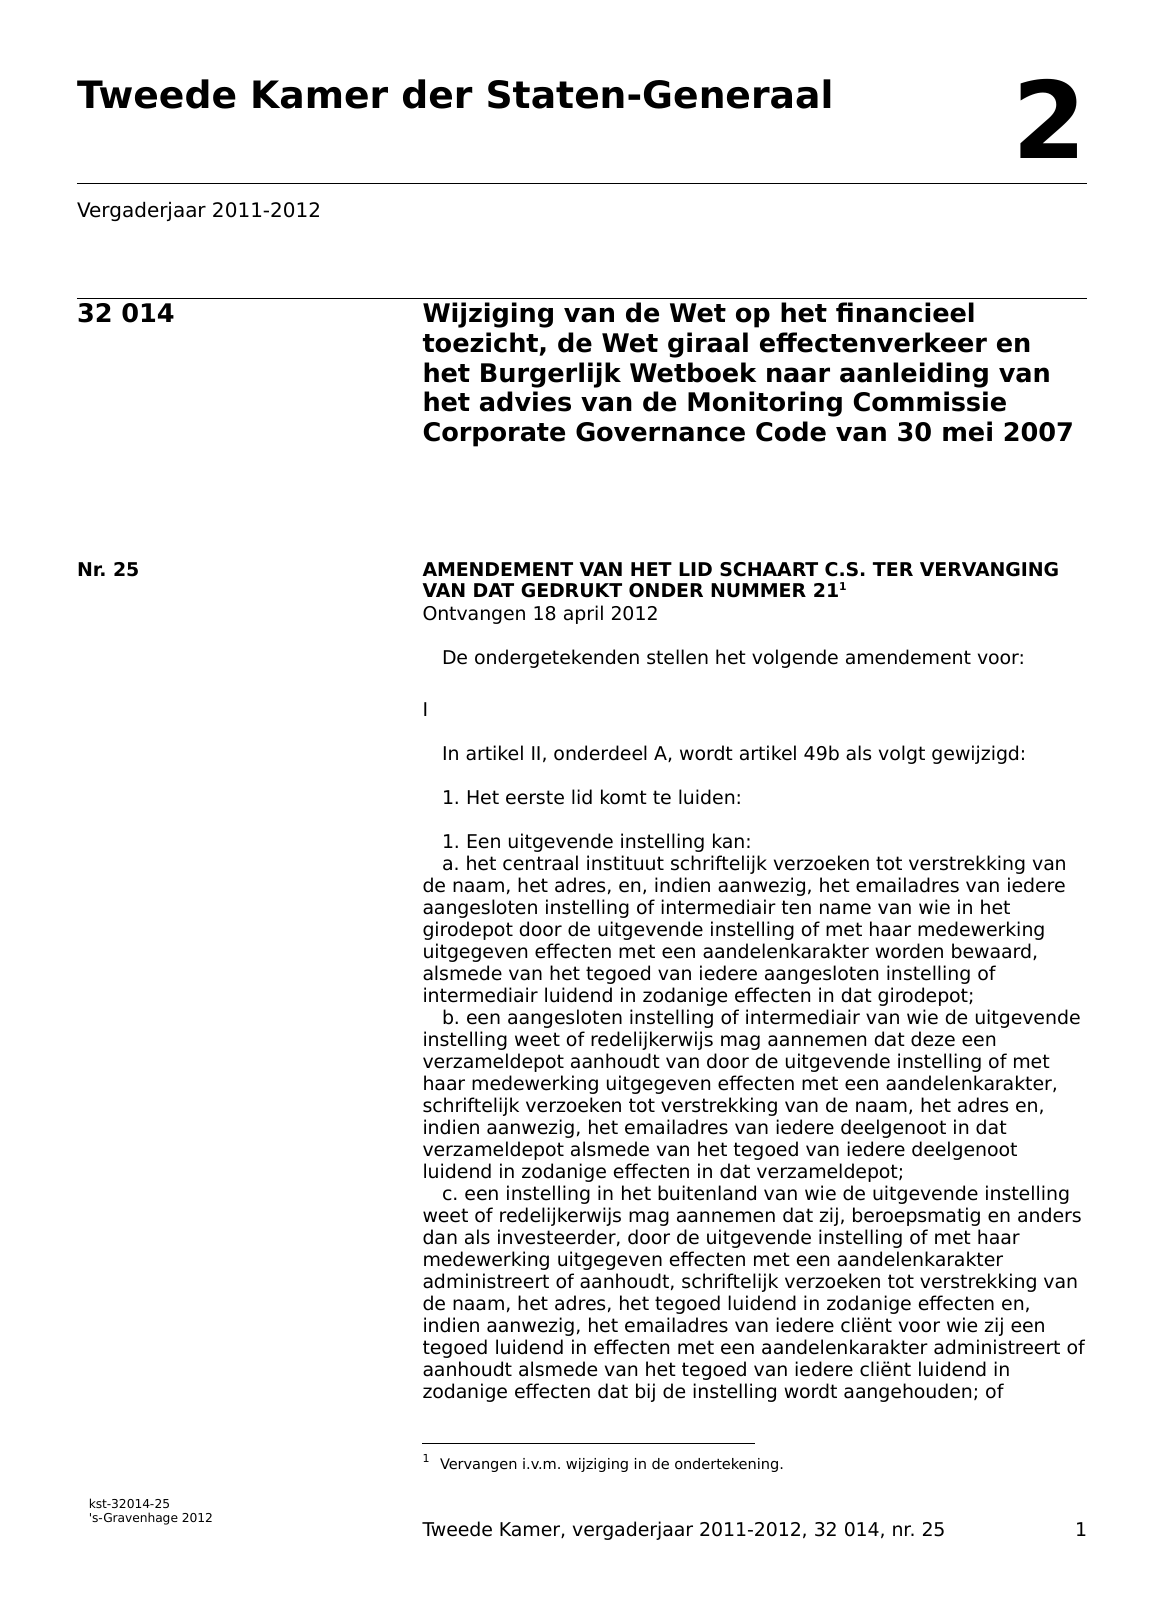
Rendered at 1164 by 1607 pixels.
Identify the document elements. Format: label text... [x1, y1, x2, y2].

table_header Tweede Kamer der Staten-Generaal [77, 59, 886, 183]
text c. een instelling in het buitenland van wie de uitgevende instelling weet of redelijkerwijs mag aannemen dat zij, beroepsmatig en anders dan als investeerder, door de uitgevende instelling of met haar medewerking uitgegeven effecten met een aandelenkarakter administreert of aanhoudt, schriftelijk verzoeken tot verstrekking van de naam, het adres, het tegoed luidend in zodanige effecten en, indien aanwezig, het emailadres van iedere cliënt voor wie zij een tegoed luidend in effecten met een aandelenkarakter administreert of aanhoudt alsmede van het tegoed van iedere cliënt luidend in zodanige effecten dat bij de instelling wordt aangehouden; of [422, 1183, 1087, 1402]
text 's-Gravenhage 2012 [88, 1511, 323, 1525]
subtitle I [422, 698, 1087, 721]
table_cell Vergaderjaar 2011-2012 [77, 184, 1087, 298]
text In artikel II, onderdeel A, wordt artikel 49b als volgt gewijzigd: [422, 743, 1087, 765]
text 1. Een uitgevende instelling kan: [422, 831, 1087, 853]
table_header 2 [886, 59, 1087, 183]
text De ondergetekenden stellen het volgende amendement voor: [422, 647, 1087, 668]
text a. het centraal instituut schriftelijk verzoeken tot verstrekking van de naam, het adres, en, indien aanwezig, het emailadres van iedere aangesloten instelling of intermediair ten name van wie in het girodepot door de uitgevende instelling of met haar medewerking uitgegeven effecten met een aandelenkarakter worden bewaard, alsmede van het tegoed van iedere aangesloten instelling of intermediair luidend in zodanige effecten in dat girodepot; [422, 853, 1087, 1007]
text Vervangen i.v.m. wijziging in de ondertekening. [422, 1452, 1087, 1474]
subtitle 32 014 Wijziging van de Wet op het financieel toezicht, de Wet giraal effectenverkeer en het Burgerlijk Wetboek naar aanleiding van het advies van de Monitoring Commissie Corporate Governance Code van 30 mei 2007 [77, 299, 1087, 447]
subtitle Nr. 25 AMENDEMENT VAN HET LID SCHAART C.S. TER VERVANGING VAN DAT GEDRUKT ONDER NUMMER 21 [77, 558, 1087, 602]
text b. een aangesloten instelling of intermediair van wie de uitgevende instelling weet of redelijkerwijs mag aannemen dat deze een verzameldepot aanhoudt van door de uitgevende instelling of met haar medewerking uitgegeven effecten met een aandelenkarakter, schriftelijk verzoeken tot verstrekking van de naam, het adres en, indien aanwezig, het emailadres van iedere deelgenoot in dat verzameldepot alsmede van het tegoed van iedere deelgenoot luidend in zodanige effecten in dat verzameldepot; [422, 1007, 1087, 1183]
text Ontvangen 18 april 2012 [422, 602, 1087, 624]
text kst-32014-25 [88, 1497, 323, 1511]
text 1. Het eerste lid komt te luiden: [422, 787, 1087, 809]
